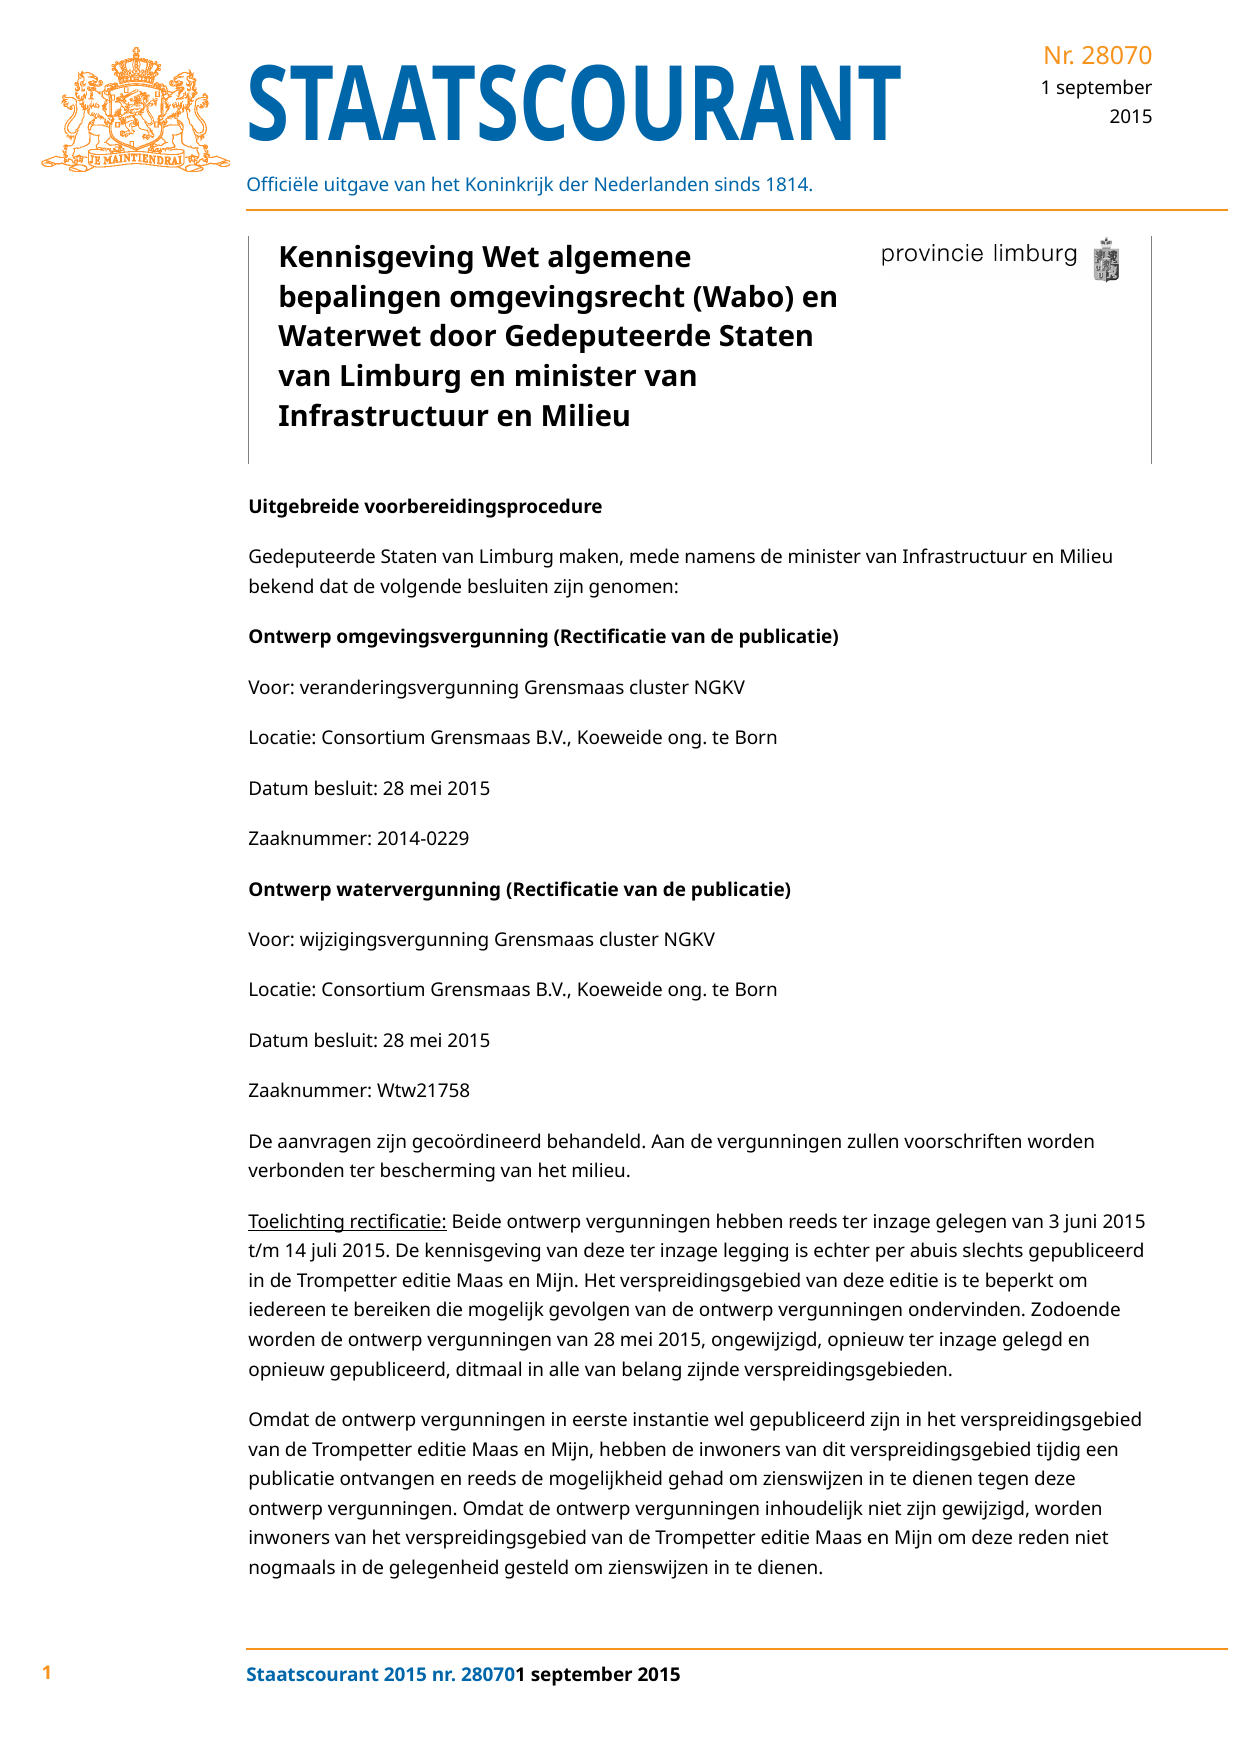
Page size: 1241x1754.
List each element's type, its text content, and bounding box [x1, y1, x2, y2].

text Uitgebreide voorbereidingsprocedure [248, 493, 1152, 519]
text Voor: wijzigingsvergunning Grensmaas cluster NGKV [248, 926, 1152, 952]
picture [882, 236, 1119, 283]
picture [41, 47, 231, 172]
table_header [850, 236, 1151, 464]
text Locatie: Consortium Grensmaas B.V., Koeweide ong. te Born [248, 724, 1152, 750]
text Datum besluit: 28 mei 2015 [248, 1027, 1152, 1053]
text Ontwerp watervergunning (Rectificatie van de publicatie) [248, 876, 1152, 902]
text Zaaknummer: Wtw21758 [248, 1077, 1152, 1103]
text Omdat de ontwerp vergunningen in eerste instantie wel gepubliceerd zijn in het verspreidingsgebied van de Trompetter editie Maas en Mijn, hebben de inwoners van dit verspreidingsgebied tijdig een publicatie ontvangen en reeds de mogelijkheid gehad om zienswijzen in te dienen tegen deze ontwerp vergunningen. Omdat de ontwerp vergunningen inhoudelijk niet zijn gewijzigd, worden inwoners van het verspreidingsgebied van de Trompetter editie Maas en Mijn om deze reden niet nogmaals in de gelegenheid gesteld om zienswijzen in te dienen. [248, 1406, 1152, 1580]
text De aanvragen zijn gecoördineerd behandeld. Aan de vergunningen zullen voorschriften worden verbonden ter bescherming van het milieu. [248, 1128, 1152, 1183]
text Locatie: Consortium Grensmaas B.V., Koeweide ong. te Born [248, 977, 1152, 1002]
table_header Kennisgeving Wet algemene bepalingen omgevingsrecht (Wabo) en Waterwet door Gedeputeerde Staten van Limburg en minister van Infrastructuur en Milieu [249, 236, 850, 464]
text Toelichting rectificatie: Beide ontwerp vergunningen hebben reeds ter inzage gelegen van 3 juni 2015 t/m 14 juli 2015. De kennisgeving van deze ter inzage legging is echter per abuis slechts gepubliceerd in de Trompetter editie Maas en Mijn. Het verspreidingsgebied van deze editie is te beperkt om iedereen te bereiken die mogelijk gevolgen van de ontwerp vergunningen ondervinden. Zodoende worden de ontwerp vergunningen van 28 mei 2015, ongewijzigd, opnieuw ter inzage gelegd en opnieuw gepubliceerd, ditmaal in alle van belang zijnde verspreidingsgebieden. [248, 1208, 1152, 1382]
text Datum besluit: 28 mei 2015 [248, 775, 1152, 801]
text Gedeputeerde Staten van Limburg maken, mede namens de minister van Infrastructuur en Milieu bekend dat de volgende besluiten zijn genomen: [248, 544, 1152, 599]
text Ontwerp omgevingsvergunning (Rectificatie van de publicatie) [248, 624, 1152, 649]
text Voor: veranderingsvergunning Grensmaas cluster NGKV [248, 674, 1152, 700]
text Zaaknummer: 2014-0229 [248, 825, 1152, 851]
